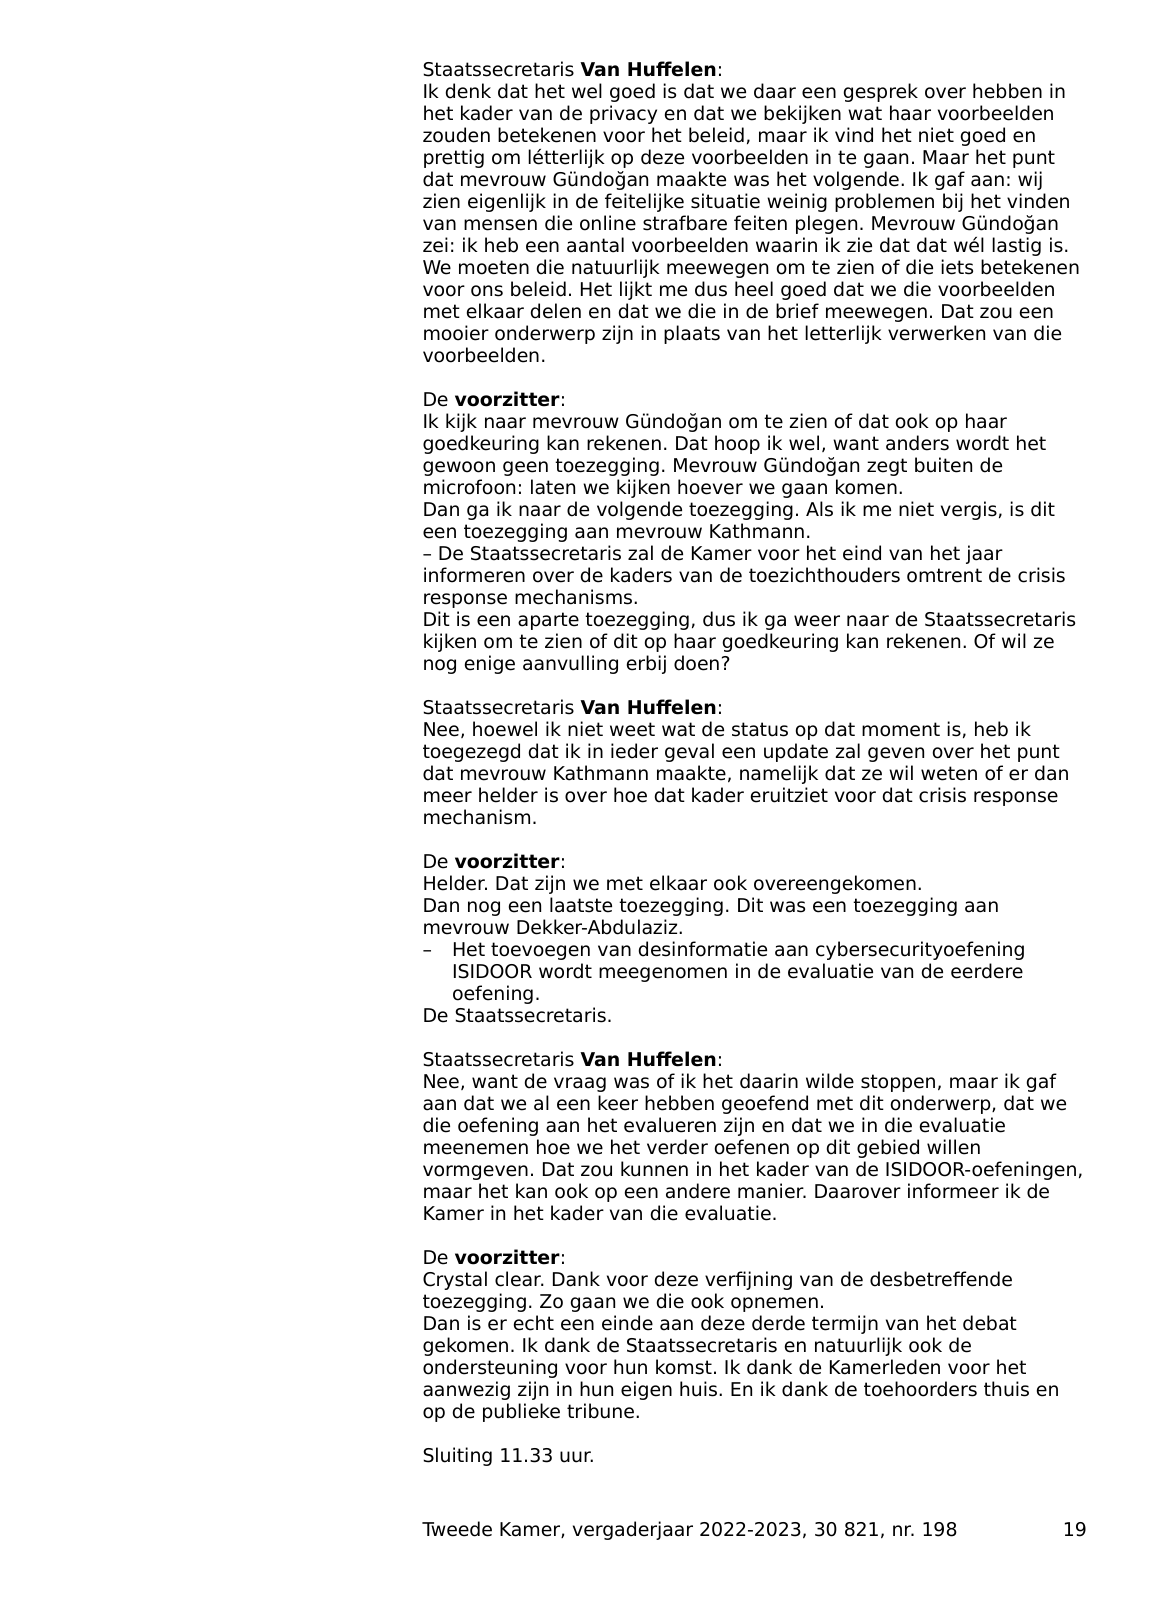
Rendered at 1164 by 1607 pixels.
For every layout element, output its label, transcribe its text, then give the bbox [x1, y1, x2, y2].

text Dan is er echt een einde aan deze derde termijn van het debat gekomen. Ik dank de Staatssecretaris en natuurlijk ook de ondersteuning voor hun komst. Ik dank de Kamerleden voor het aanwezig zijn in hun eigen huis. En ik dank de toehoorders thuis en op de publieke tribune. [422, 1313, 1087, 1423]
text Dit is een aparte toezegging, dus ik ga weer naar de Staatssecretaris kijken om te zien of dit op haar goedkeuring kan rekenen. Of wil ze nog enige aanvulling erbij doen? [422, 609, 1087, 675]
text Nee, want de vraag was of ik het daarin wilde stoppen, maar ik gaf aan dat we al een keer hebben geoefend met dit onderwerp, dat we die oefening aan het evalueren zijn en dat we in die evaluatie meenemen hoe we het verder oefenen op dit gebied willen vormgeven. Dat zou kunnen in het kader van de ISIDOOR-oefeningen, maar het kan ook op een andere manier. Daarover informeer ik de Kamer in het kader van die evaluatie. [422, 1071, 1087, 1225]
text Nee, hoewel ik niet weet wat de status op dat moment is, heb ik toegezegd dat ik in ieder geval een update zal geven over het punt dat mevrouw Kathmann maakte, namelijk dat ze wil weten of er dan meer helder is over hoe dat kader eruitziet voor dat crisis response mechanism. [422, 719, 1087, 829]
text Staatssecretaris Van Huffelen: [422, 59, 1087, 81]
text De Staatssecretaris. [422, 1005, 1087, 1027]
text Ik kijk naar mevrouw Gündoğan om te zien of dat ook op haar goedkeuring kan rekenen. Dat hoop ik wel, want anders wordt het gewoon geen toezegging. Mevrouw Gündoğan zegt buiten de microfoon: laten we kijken hoever we gaan komen. [422, 411, 1087, 499]
text De voorzitter: [422, 389, 1087, 411]
text Staatssecretaris Van Huffelen: [422, 1049, 1087, 1071]
text Dan ga ik naar de volgende toezegging. Als ik me niet vergis, is dit een toezegging aan mevrouw Kathmann. [422, 499, 1087, 543]
text Helder. Dat zijn we met elkaar ook overeengekomen. [422, 873, 1087, 895]
text Staatssecretaris Van Huffelen: [422, 697, 1087, 719]
text Dan nog een laatste toezegging. Dit was een toezegging aan mevrouw Dekker-Abdulaziz. [422, 895, 1087, 939]
text Ik denk dat het wel goed is dat we daar een gesprek over hebben in het kader van de privacy en dat we bekijken wat haar voorbeelden zouden betekenen voor het beleid, maar ik vind het niet goed en prettig om létterlijk op deze voorbeelden in te gaan. Maar het punt dat mevrouw Gündoğan maakte was het volgende. Ik gaf aan: wij zien eigenlijk in de feitelijke situatie weinig problemen bij het vinden van mensen die online strafbare feiten plegen. Mevrouw Gündoğan zei: ik heb een aantal voorbeelden waarin ik zie dat dat wél lastig is. We moeten die natuurlijk meewegen om te zien of die iets betekenen voor ons beleid. Het lijkt me dus heel goed dat we die voorbeelden met elkaar delen en dat we die in de brief meewegen. Dat zou een mooier onderwerp zijn in plaats van het letterlijk verwerken van die voorbeelden. [422, 81, 1087, 367]
text Sluiting 11.33 uur. [422, 1445, 1087, 1467]
text De voorzitter: [422, 851, 1087, 873]
text De voorzitter: [422, 1247, 1087, 1269]
text – Het toevoegen van desinformatie aan cybersecurityoefening ISIDOOR wordt meegenomen in de evaluatie van de eerdere oefening. [422, 939, 1087, 1005]
text Crystal clear. Dank voor deze verfijning van de desbetreffende toezegging. Zo gaan we die ook opnemen. [422, 1269, 1087, 1313]
text – De Staatssecretaris zal de Kamer voor het eind van het jaar informeren over de kaders van de toezichthouders omtrent de crisis response mechanisms. [422, 543, 1087, 609]
